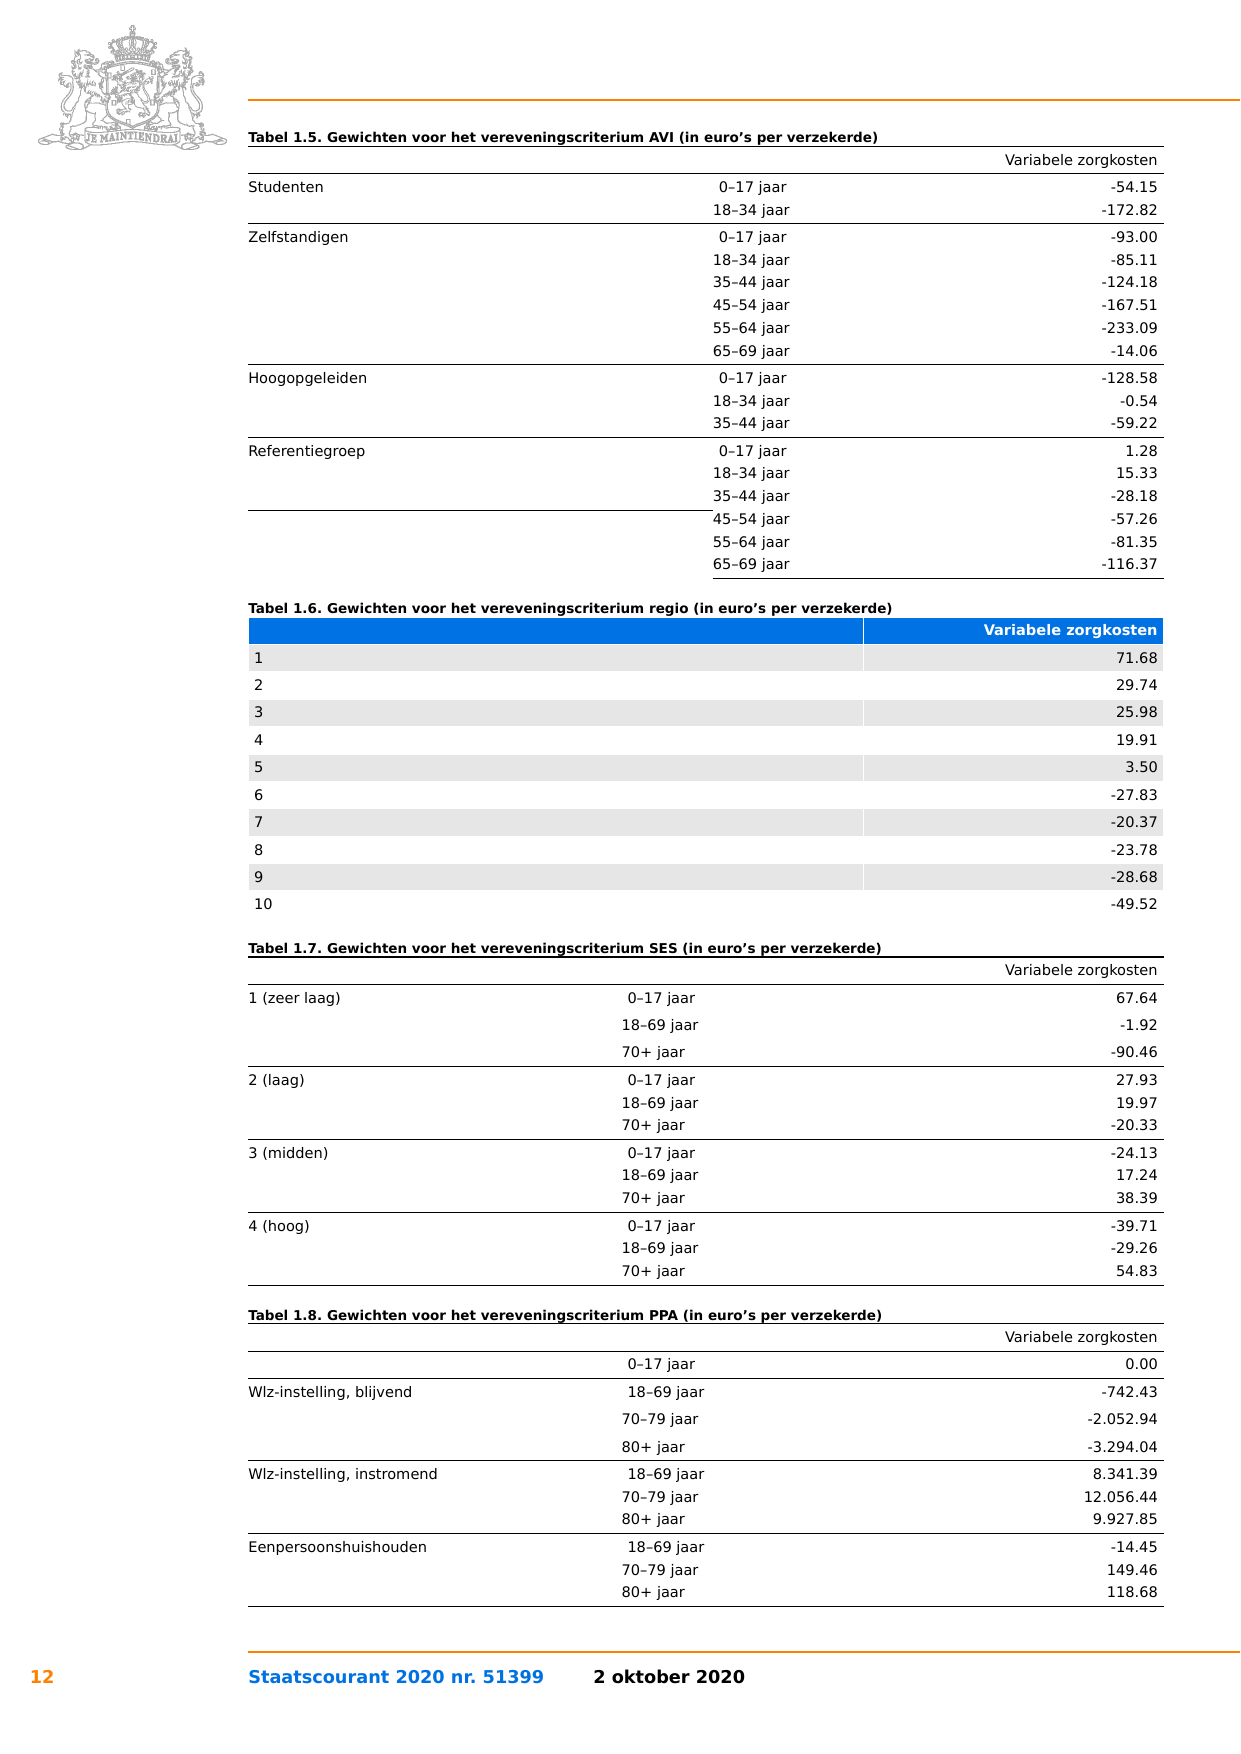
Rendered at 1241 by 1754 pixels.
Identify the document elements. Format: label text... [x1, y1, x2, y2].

table_cell 15.33 [947, 464, 1163, 487]
table_cell Variabele zorgkosten [947, 147, 1163, 173]
table_cell -20.33 [864, 1116, 1163, 1139]
table_cell 0–17 jaar [713, 365, 947, 391]
table_cell -20.37 [864, 809, 1163, 836]
table_cell -128.58 [947, 365, 1163, 391]
table_cell -1.92 [864, 1011, 1163, 1039]
table_cell Wlz-instelling, instromend [248, 1461, 621, 1533]
table_cell 80+ jaar [621, 1583, 864, 1606]
table_cell 19.91 [864, 727, 1163, 753]
table_cell [713, 147, 947, 173]
table_cell 45–54 jaar [713, 296, 947, 319]
table_cell Studenten [248, 174, 713, 223]
table_cell 12.056.44 [864, 1488, 1163, 1510]
table_cell 5 [249, 755, 863, 781]
table_cell 29.74 [864, 672, 1163, 699]
table_cell 18–69 jaar [621, 1166, 864, 1189]
table_cell Variabele zorgkosten [864, 618, 1163, 644]
table_cell 4 (hoog) [248, 1213, 621, 1284]
table_cell -85.11 [947, 251, 1163, 273]
table_cell 70–79 jaar [621, 1488, 864, 1510]
table_cell -28.68 [864, 864, 1163, 890]
table_cell Zelfstandigen [248, 224, 713, 364]
table_cell 65–69 jaar [713, 555, 947, 578]
table_cell -27.83 [864, 782, 1163, 808]
table_cell 9 [249, 864, 863, 890]
table_cell 18–69 jaar [621, 1534, 864, 1560]
table_cell 9.927.85 [864, 1510, 1163, 1533]
table_cell -23.78 [864, 837, 1163, 863]
table_cell 35–44 jaar [713, 487, 947, 510]
table_cell 80+ jaar [621, 1433, 864, 1460]
table_cell 1.28 [947, 438, 1163, 464]
table_cell -124.18 [947, 273, 1163, 296]
table_cell 0–17 jaar [621, 1067, 864, 1093]
table_cell -0.54 [947, 391, 1163, 414]
table_cell -167.51 [947, 296, 1163, 319]
table_cell -14.45 [864, 1534, 1163, 1560]
table_cell 8 [249, 837, 863, 863]
table_cell 149.46 [864, 1560, 1163, 1583]
table_header Tabel 1.6. Gewichten voor het vereveningscriterium regio (in euro’s per verzekerde) [248, 601, 1163, 616]
table_cell -59.22 [947, 414, 1163, 437]
table_cell -2.052.94 [864, 1405, 1163, 1433]
table_cell -39.71 [864, 1213, 1163, 1239]
table_cell 55–64 jaar [713, 533, 947, 555]
table_cell 1 (zeer laag) [248, 985, 621, 1066]
table_cell 0.00 [864, 1352, 1163, 1378]
table_cell 35–44 jaar [713, 414, 947, 437]
table_cell 18–34 jaar [713, 251, 947, 273]
table_cell -29.26 [864, 1239, 1163, 1262]
table_cell 0–17 jaar [621, 1140, 864, 1166]
table_cell 70+ jaar [621, 1189, 864, 1212]
table_cell 70–79 jaar [621, 1405, 864, 1433]
table_cell 65–69 jaar [713, 341, 947, 364]
table_cell 0–17 jaar [713, 224, 947, 251]
table_cell 2 [249, 672, 863, 699]
table_cell 0–17 jaar [621, 1213, 864, 1239]
table_cell [621, 1324, 864, 1351]
table_cell [248, 1324, 621, 1351]
table_cell Variabele zorgkosten [864, 1324, 1163, 1351]
table_cell [248, 958, 621, 984]
table_cell 70+ jaar [621, 1039, 864, 1066]
table_cell Referentiegroep [248, 438, 713, 510]
table_cell 18–69 jaar [621, 1239, 864, 1262]
table_cell Variabele zorgkosten [864, 958, 1163, 984]
table_cell -90.46 [864, 1039, 1163, 1066]
table_cell -54.15 [947, 174, 1163, 200]
table_cell 70+ jaar [621, 1262, 864, 1284]
table_cell 118.68 [864, 1583, 1163, 1606]
table_cell 19.97 [864, 1094, 1163, 1116]
table_cell -14.06 [947, 341, 1163, 364]
table_cell -742.43 [864, 1379, 1163, 1405]
table_cell -24.13 [864, 1140, 1163, 1166]
table_cell -81.35 [947, 533, 1163, 555]
table_cell 10 [249, 891, 863, 918]
table_cell 6 [249, 782, 863, 808]
table_cell 18–69 jaar [621, 1461, 864, 1487]
table_cell Eenpersoonshuishouden [248, 1534, 621, 1606]
table_cell -28.18 [947, 487, 1163, 510]
table_header Tabel 1.8. Gewichten voor het vereveningscriterium PPA (in euro’s per verzekerde) [248, 1308, 1163, 1323]
table_cell 4 [249, 727, 863, 753]
table_cell 18–69 jaar [621, 1011, 864, 1039]
table_cell 70+ jaar [621, 1116, 864, 1139]
table_cell 2 (laag) [248, 1067, 621, 1139]
table_cell [621, 958, 864, 984]
table_header Tabel 1.5. Gewichten voor het vereveningscriterium AVI (in euro’s per verzekerde) [248, 130, 1163, 146]
table_cell 18–34 jaar [713, 464, 947, 487]
table_cell -93.00 [947, 224, 1163, 251]
table_cell 3 [249, 700, 863, 726]
table_cell 0–17 jaar [713, 174, 947, 200]
table_cell 80+ jaar [621, 1510, 864, 1533]
picture [38, 25, 227, 150]
table_cell Wlz-instelling, blijvend [248, 1379, 621, 1460]
table_cell 70–79 jaar [621, 1560, 864, 1583]
table_cell -233.09 [947, 319, 1163, 341]
table_cell 18–34 jaar [713, 200, 947, 223]
table_cell [248, 1352, 621, 1378]
table_cell -49.52 [864, 891, 1163, 918]
table_cell -57.26 [947, 510, 1163, 532]
table_cell 0–17 jaar [713, 438, 947, 464]
table_cell 38.39 [864, 1189, 1163, 1212]
table_cell Hoogopgeleiden [248, 365, 713, 437]
table_cell 7 [249, 809, 863, 836]
table_cell 18–69 jaar [621, 1379, 864, 1405]
table_cell [248, 147, 713, 173]
table_cell 35–44 jaar [713, 273, 947, 296]
table_cell 27.93 [864, 1067, 1163, 1093]
table_cell 0–17 jaar [621, 1352, 864, 1378]
table_cell -116.37 [947, 555, 1163, 578]
table_cell 18–69 jaar [621, 1094, 864, 1116]
table_cell [249, 618, 863, 644]
table_cell 3 (midden) [248, 1140, 621, 1212]
table_header Tabel 1.7. Gewichten voor het vereveningscriterium SES (in euro’s per verzekerde) [248, 941, 1163, 956]
table_cell 45–54 jaar [713, 510, 947, 532]
table_cell 17.24 [864, 1166, 1163, 1189]
table_cell 25.98 [864, 700, 1163, 726]
table_cell 3.50 [864, 755, 1163, 781]
table_cell 1 [249, 645, 863, 671]
table_cell 18–34 jaar [713, 391, 947, 414]
table_cell -172.82 [947, 200, 1163, 223]
table_cell 54.83 [864, 1262, 1163, 1284]
table_cell 71.68 [864, 645, 1163, 671]
table_cell 67.64 [864, 985, 1163, 1011]
table_cell -3.294.04 [864, 1433, 1163, 1460]
table_cell 8.341.39 [864, 1461, 1163, 1487]
table_cell 0–17 jaar [621, 985, 864, 1011]
table_cell 55–64 jaar [713, 319, 947, 341]
